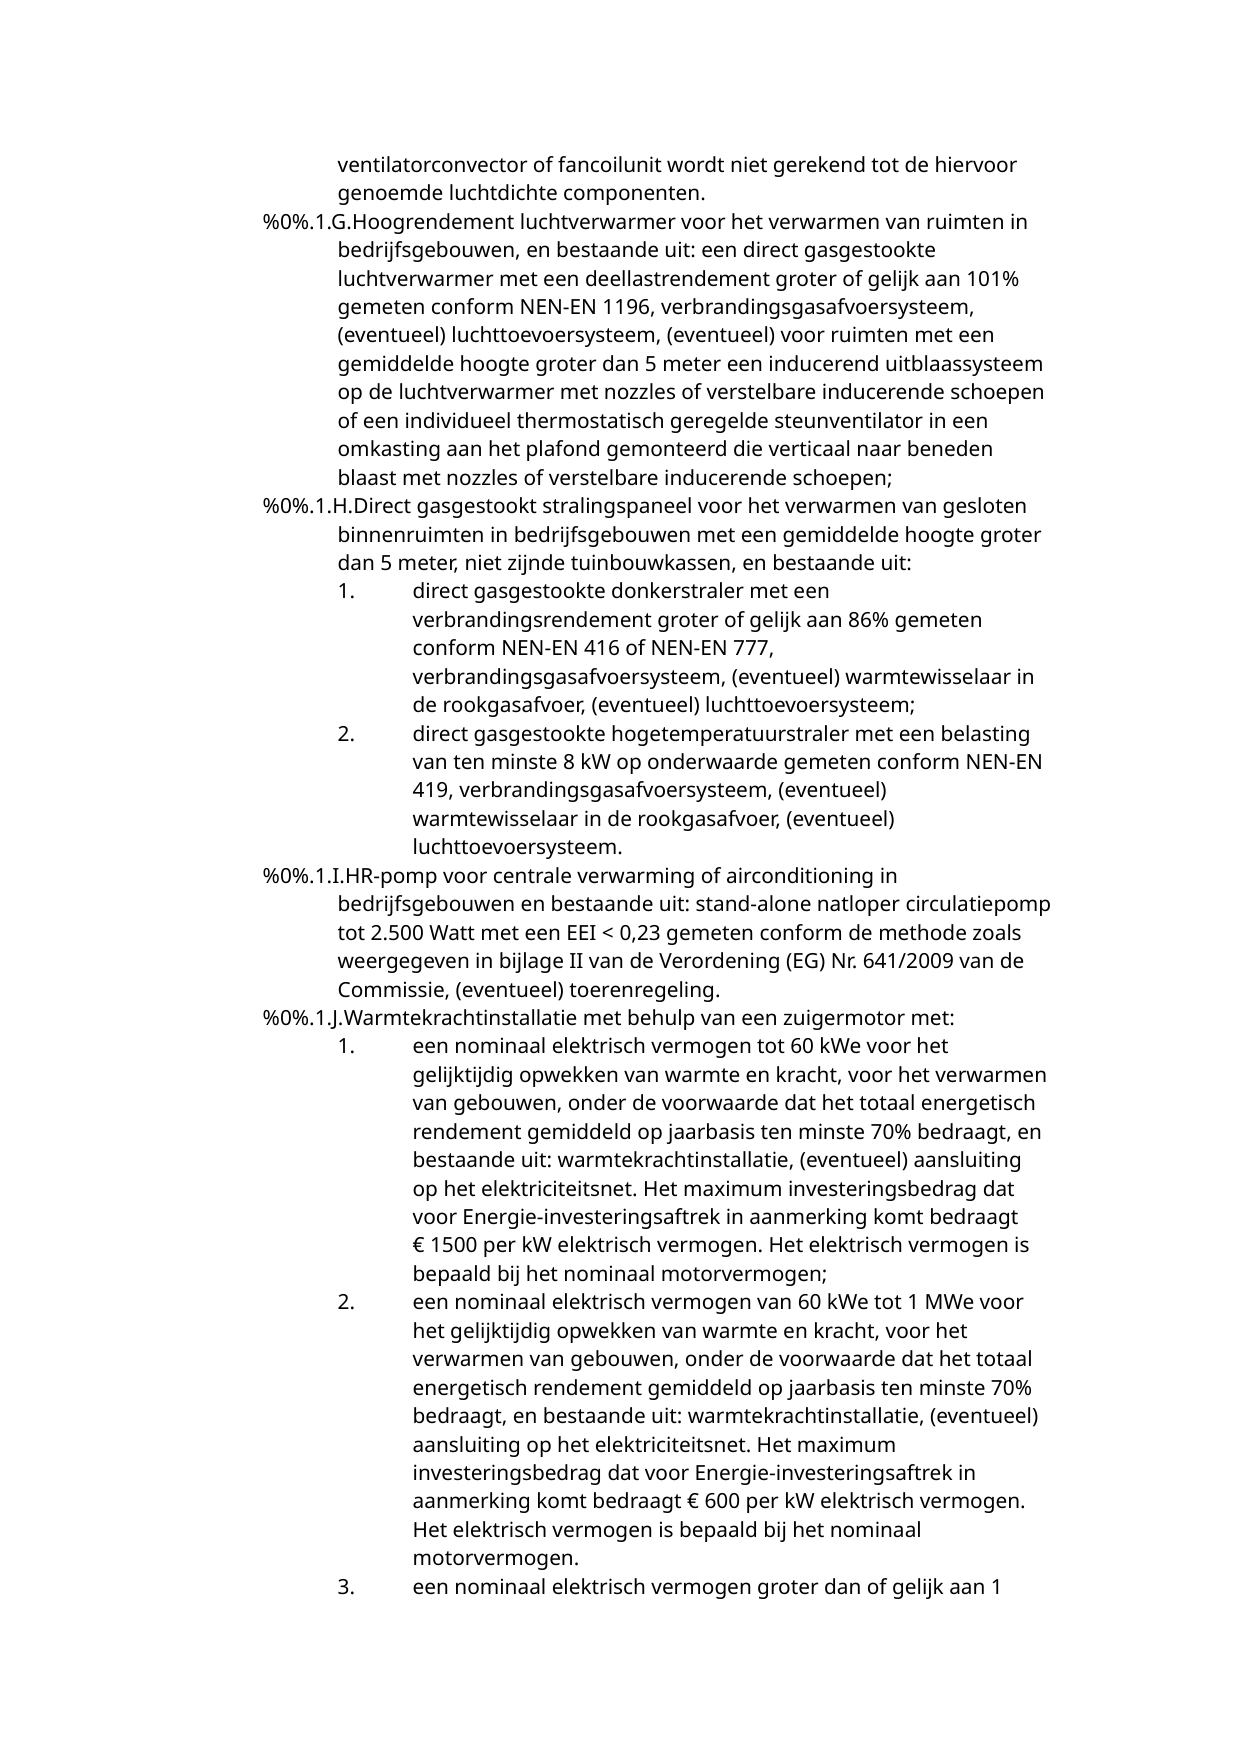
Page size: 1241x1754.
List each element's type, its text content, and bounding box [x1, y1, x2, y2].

list HR-pomp voor centrale verwarming of airconditioning in bedrijfsgebouwen en bestaande uit: stand-alone natloper circulatiepomp tot 2.500 Watt met een EEI < 0,23 gemeten conform de methode zoals weergegeven in bijlage II van de Verordening (EG) Nr. 641/2009 van de Commissie, (eventueel) toerenregeling. [262, 861, 1053, 1003]
list ventilatorconvector of fancoilunit wordt niet gerekend tot de hiervoor genoemde luchtdichte componenten. [262, 150, 1053, 207]
list Warmtekrachtinstallatie met behulp van een zuigermotor met: [262, 1003, 1053, 1032]
list Hoogrendement luchtverwarmer voor het verwarmen van ruimten in bedrijfsgebouwen, en bestaande uit: een direct gasgestookte luchtverwarmer met een deellastrendement groter of gelijk aan 101% gemeten conform NEN-EN 1196, verbrandingsgasafvoersysteem, (eventueel) luchttoevoersysteem, (eventueel) voor ruimten met een gemiddelde hoogte groter dan 5 meter een inducerend uitblaassysteem op de luchtverwarmer met nozzles of verstelbare inducerende schoepen of een individueel thermostatisch geregelde steunventilator in een omkasting aan het plafond gemonteerd die verticaal naar beneden blaast met nozzles of verstelbare inducerende schoepen; [262, 207, 1053, 491]
list een nominaal elektrisch vermogen tot 60 kWe voor het gelijktijdig opwekken van warmte en kracht, voor het verwarmen van gebouwen, onder de voorwaarde dat het totaal energetisch rendement gemiddeld op jaarbasis ten minste 70% bedraagt, en bestaande uit: warmtekrachtinstallatie, (eventueel) aansluiting op het elektriciteitsnet. Het maximum investeringsbedrag dat voor Energie-investeringsaftrek in aanmerking komt bedraagt € 1500 per kW elektrisch vermogen. Het elektrisch vermogen is bepaald bij het nominaal motorvermogen; [337, 1032, 1053, 1287]
list een nominaal elektrisch vermogen van 60 kWe tot 1 MWe voor het gelijktijdig opwekken van warmte en kracht, voor het verwarmen van gebouwen, onder de voorwaarde dat het totaal energetisch rendement gemiddeld op jaarbasis ten minste 70% bedraagt, en bestaande uit: warmtekrachtinstallatie, (eventueel) aansluiting op het elektriciteitsnet. Het maximum investeringsbedrag dat voor Energie-investeringsaftrek in aanmerking komt bedraagt € 600 per kW elektrisch vermogen. Het elektrisch vermogen is bepaald bij het nominaal motorvermogen. [337, 1287, 1053, 1572]
list direct gasgestookte hogetemperatuurstraler met een belasting van ten minste 8 kW op onderwaarde gemeten conform NEN-EN 419, verbrandingsgasafvoersysteem, (eventueel) warmtewisselaar in de rookgasafvoer, (eventueel) luchttoevoersysteem. [337, 719, 1053, 861]
list een nominaal elektrisch vermogen groter dan of gelijk aan 1 [337, 1572, 1053, 1600]
list direct gasgestookte donkerstraler met een verbrandingsrendement groter of gelijk aan 86% gemeten conform NEN-EN 416 of NEN-EN 777, verbrandingsgasafvoersysteem, (eventueel) warmtewisselaar in de rookgasafvoer, (eventueel) luchttoevoersysteem; [337, 577, 1053, 719]
list Direct gasgestookt stralingspaneel voor het verwarmen van gesloten binnenruimten in bedrijfsgebouwen met een gemiddelde hoogte groter dan 5 meter, niet zijnde tuinbouwkassen, en bestaande uit: [262, 491, 1053, 577]
